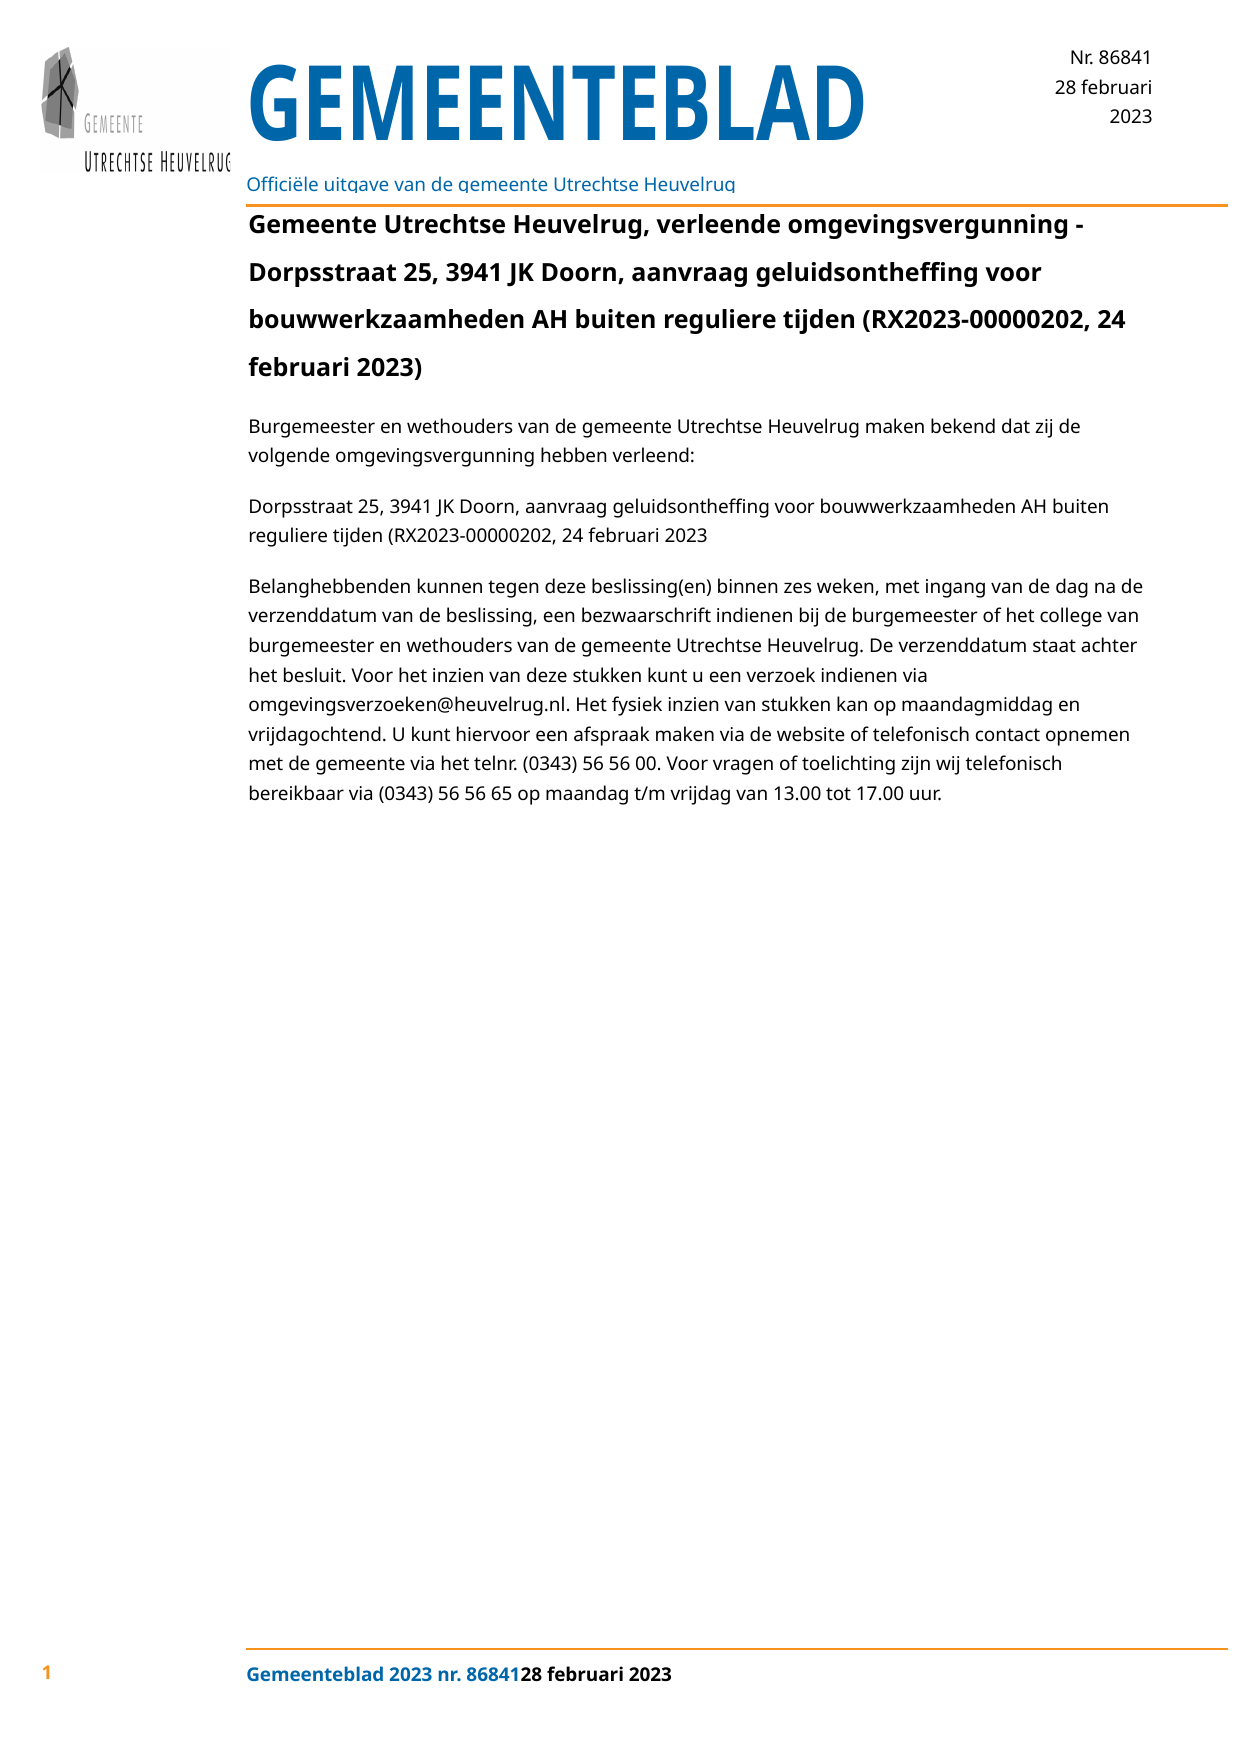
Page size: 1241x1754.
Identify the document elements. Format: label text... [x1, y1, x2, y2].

text Gemeente Utrechtse Heuvelrug, verleende omgevingsvergunning - Dorpsstraat 25, 3941 JK Doorn, aanvraag geluidsontheffing voor bouwwerkzaamheden AH buiten reguliere tijden (RX2023-00000202, 24 februari 2023) [248, 207, 1152, 384]
picture [41, 47, 231, 172]
text Burgemeester en wethouders van de gemeente Utrechtse Heuvelrug maken bekend dat zij de volgende omgevingsvergunning hebben verleend: [248, 413, 1152, 468]
text Dorpsstraat 25, 3941 JK Doorn, aanvraag geluidsontheffing voor bouwwerkzaamheden AH buiten reguliere tijden (RX2023-00000202, 24 februari 2023 [248, 493, 1152, 548]
text Belanghebbenden kunnen tegen deze beslissing(en) binnen zes weken, met ingang van de dag na de verzenddatum van de beslissing, een bezwaarschrift indienen bij de burgemeester of het college van burgemeester en wethouders van de gemeente Utrechtse Heuvelrug. De verzenddatum staat achter het besluit. Voor het inzien van deze stukken kunt u een verzoek indienen via omgevingsverzoeken@heuvelrug.nl. Het fysiek inzien van stukken kan op maandagmiddag en vrijdagochtend. U kunt hiervoor een afspraak maken via de website of telefonisch contact opnemen met de gemeente via het telnr. (0343) 56 56 00. Voor vragen of toelichting zijn wij telefonisch bereikbaar via (0343) 56 56 65 op maandag t/m vrijdag van 13.00 tot 17.00 uur. [248, 573, 1152, 806]
